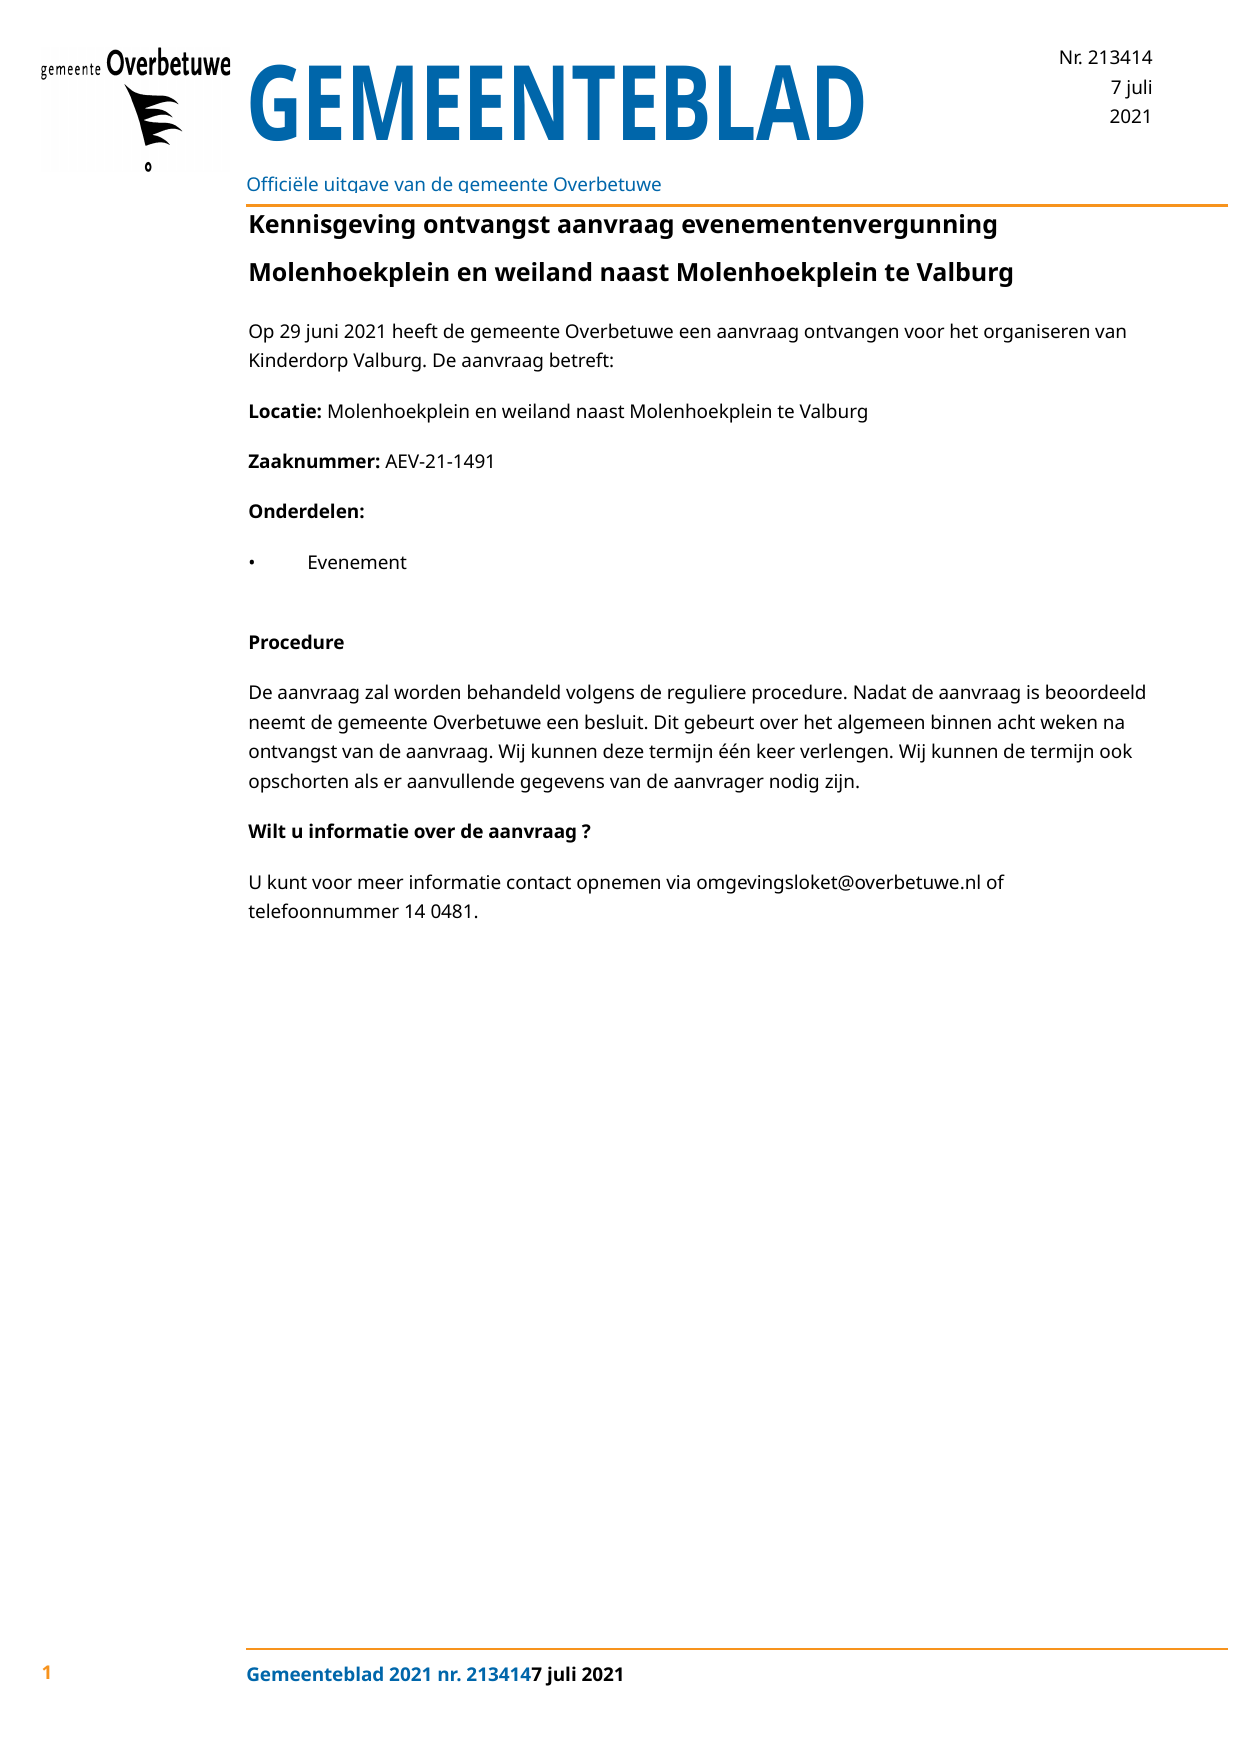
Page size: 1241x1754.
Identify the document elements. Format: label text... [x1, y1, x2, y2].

picture [41, 47, 231, 172]
list Evenement [248, 549, 1152, 575]
text U kunt voor meer informatie contact opnemen via omgevingsloket@overbetuwe.nl of telefoonnummer 14 0481. [248, 869, 1152, 924]
text Onderdelen: [248, 499, 1152, 524]
text Op 29 juni 2021 heeft de gemeente Overbetuwe een aanvraag ontvangen voor het organiseren van Kinderdorp Valburg. De aanvraag betreft: [248, 318, 1152, 373]
text Zaaknummer: AEV-21-1491 [248, 448, 1152, 474]
text Locatie: Molenhoekplein en weiland naast Molenhoekplein te Valburg [248, 398, 1152, 424]
text Procedure [248, 629, 1152, 655]
text De aanvraag zal worden behandeld volgens de reguliere procedure. Nadat de aanvraag is beoordeeld neemt de gemeente Overbetuwe een besluit. Dit gebeurt over het algemeen binnen acht weken na ontvangst van de aanvraag. Wij kunnen deze termijn één keer verlengen. Wij kunnen de termijn ook opschorten als er aanvullende gegevens van de aanvrager nodig zijn. [248, 679, 1152, 794]
text Wilt u informatie over de aanvraag ? [248, 819, 1152, 844]
text Kennisgeving ontvangst aanvraag evenementenvergunning Molenhoekplein en weiland naast Molenhoekplein te Valburg [248, 207, 1152, 288]
